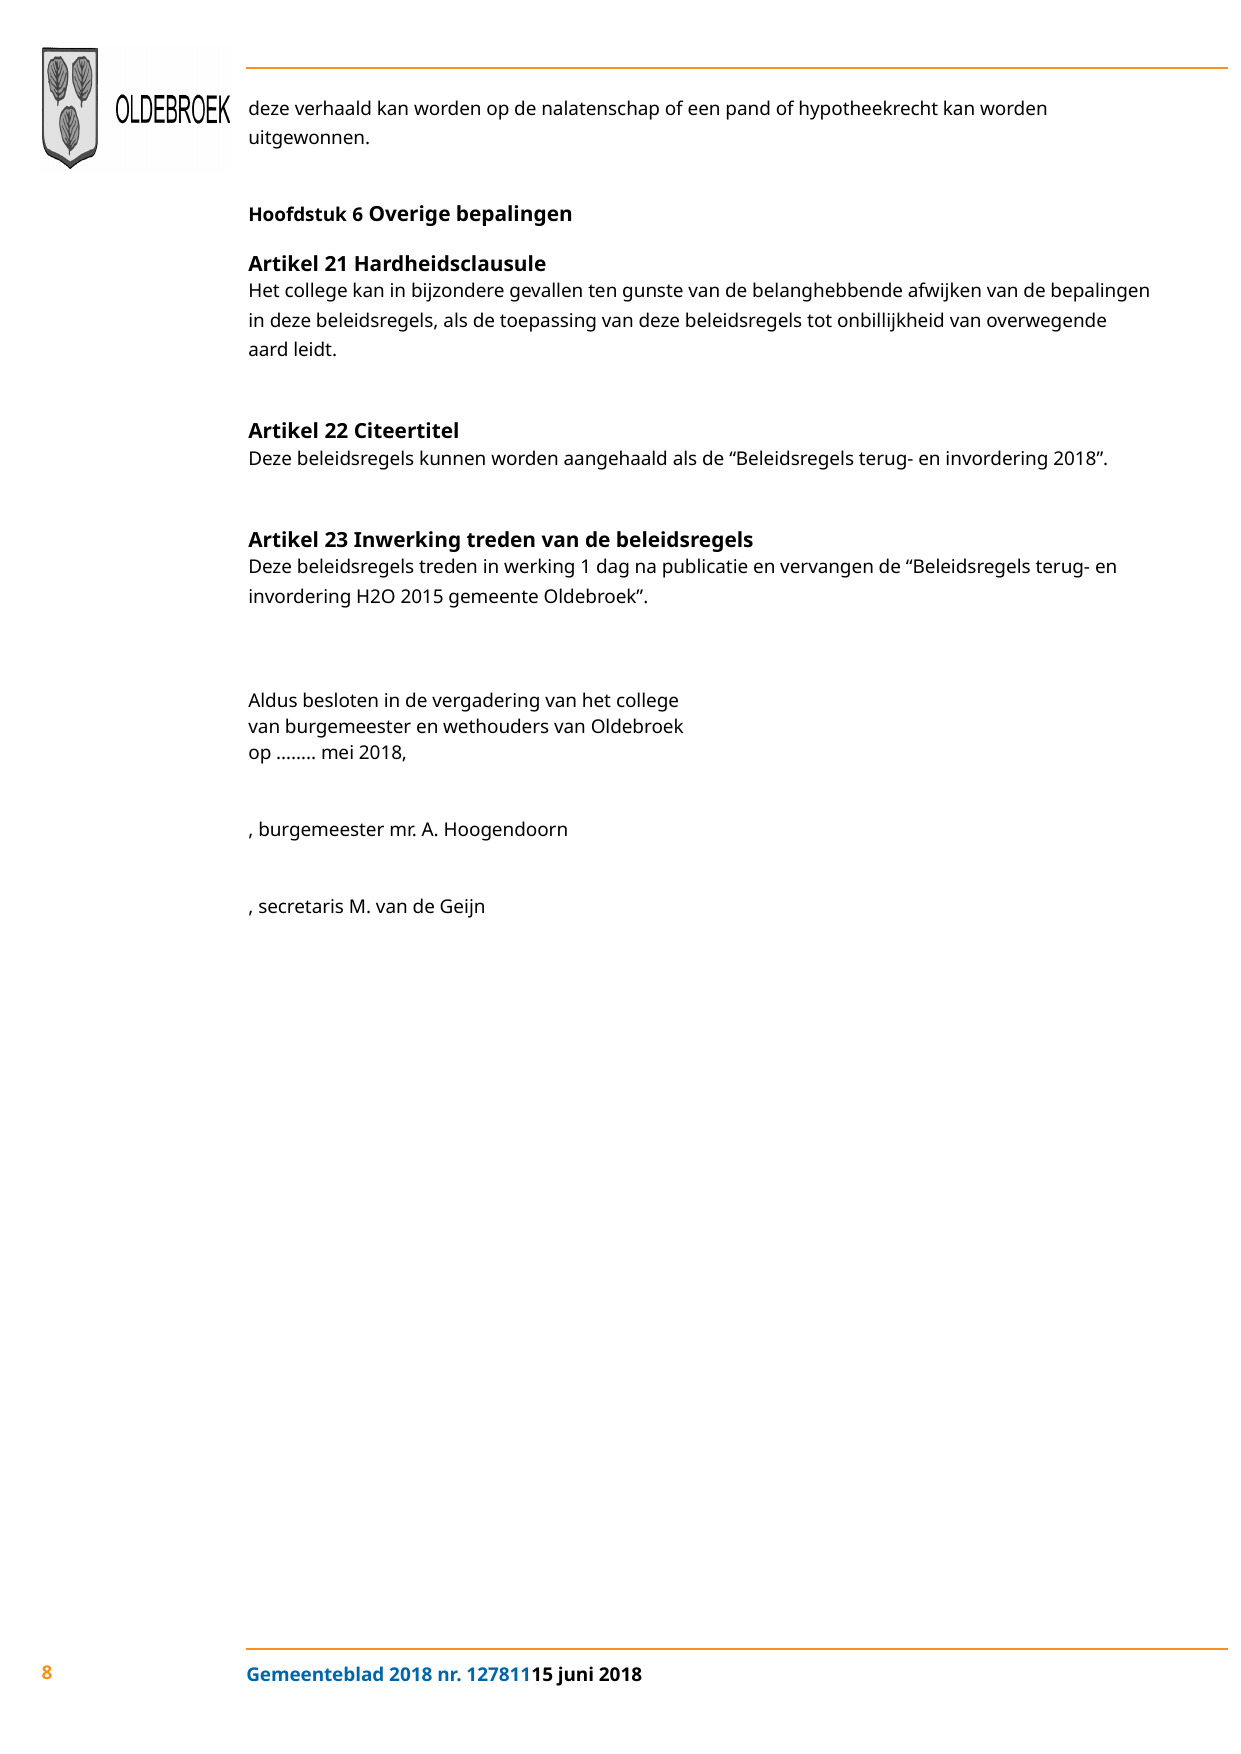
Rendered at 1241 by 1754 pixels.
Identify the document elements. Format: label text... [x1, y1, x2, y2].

text deze verhaald kan worden op de nalatenschap of een pand of hypotheekrecht kan worden uitgewonnen. [248, 95, 1152, 150]
text Artikel 22 Citeertitel [248, 416, 1152, 445]
text Deze beleidsregels kunnen worden aangehaald als de “Beleidsregels terug- en invordering 2018”. [248, 445, 1152, 471]
text van burgemeester en wethouders van Oldebroek [248, 713, 1152, 739]
text Het college kan in bijzondere gevallen ten gunste van de belanghebbende afwijken van de bepalingen in deze beleidsregels, als de toepassing van deze beleidsregels tot onbillijkheid van overwegende aard leidt. [248, 277, 1152, 362]
text , secretaris M. van de Geijn [248, 893, 1152, 919]
text Artikel 23 Inwerking treden van de beleidsregels [248, 525, 1152, 553]
text op …….. mei 2018, [248, 739, 1152, 765]
text Deze beleidsregels treden in werking 1 dag na publicatie en vervangen de “Beleidsregels terug- en invordering H2O 2015 gemeente Oldebroek”. [248, 553, 1152, 609]
text Artikel 21 Hardheidsclausule [248, 249, 1152, 277]
text , burgemeester mr. A. Hoogendoorn [248, 816, 1152, 842]
picture [41, 47, 231, 172]
text Aldus besloten in de vergadering van het college [248, 688, 1152, 713]
text Hoofdstuk 6 Overige bepalingen [248, 199, 1152, 228]
